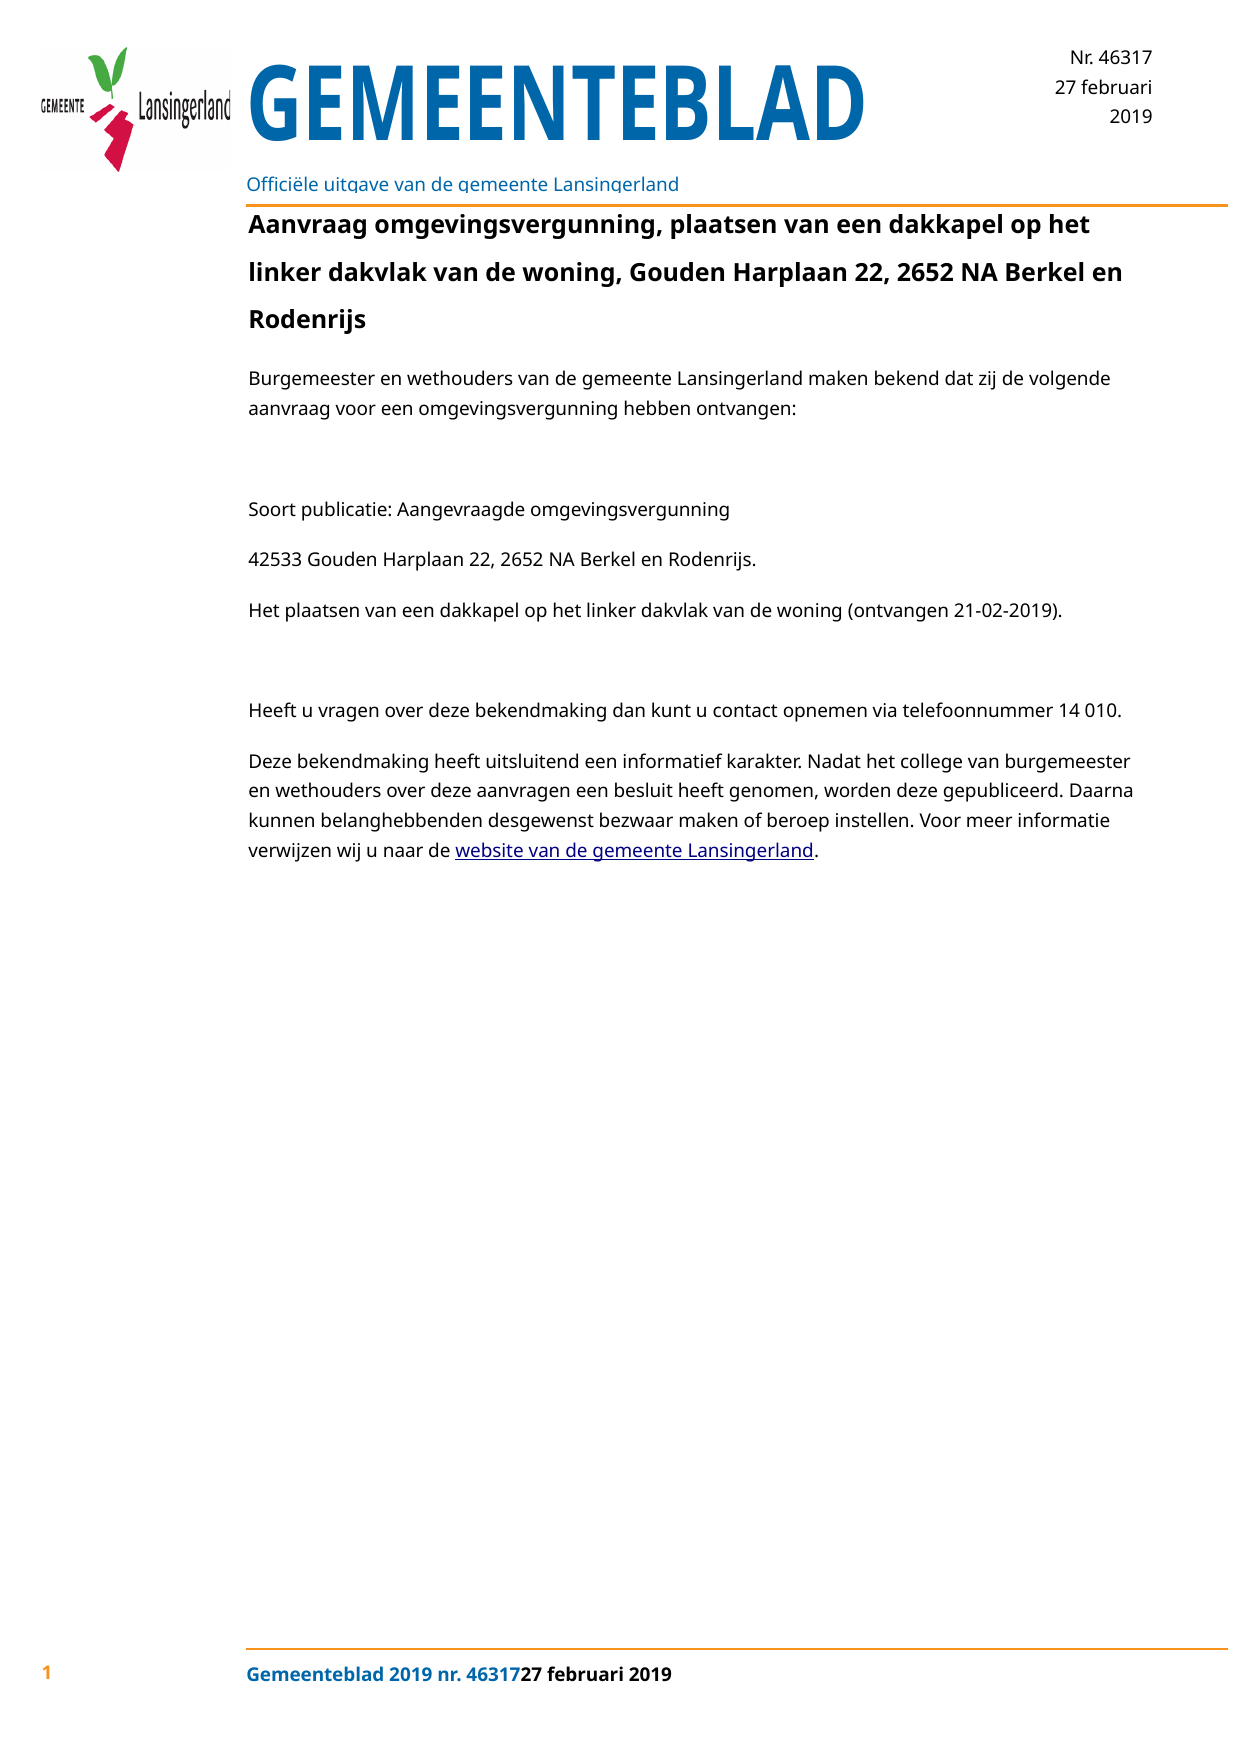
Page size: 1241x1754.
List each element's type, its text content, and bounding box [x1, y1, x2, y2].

text Burgemeester en wethouders van de gemeente Lansingerland maken bekend dat zij de volgende aanvraag voor een omgevingsvergunning hebben ontvangen: [248, 366, 1152, 421]
picture [41, 47, 231, 172]
text Het plaatsen van een dakkapel op het linker dakvlak van de woning (ontvangen 21-02-2019). [248, 597, 1152, 622]
text Aanvraag omgevingsvergunning, plaatsen van een dakkapel op het linker dakvlak van de woning, Gouden Harplaan 22, 2652 NA Berkel en Rodenrijs [248, 207, 1152, 336]
text 42533 Gouden Harplaan 22, 2652 NA Berkel en Rodenrijs. [248, 546, 1152, 572]
text Soort publicatie: Aangevraagde omgevingsvergunning [248, 496, 1152, 522]
text Heeft u vragen over deze bekendmaking dan kunt u contact opnemen via telefoonnummer 14 010. [248, 698, 1152, 723]
text Deze bekendmaking heeft uitsluitend een informatief karakter. Nadat het college van burgemeester en wethouders over deze aanvragen een besluit heeft genomen, worden deze gepubliceerd. Daarna kunnen belanghebbenden desgewenst bezwaar maken of beroep instellen. Voor meer informatie verwijzen wij u naar de website van de gemeente Lansingerland. [248, 748, 1152, 862]
